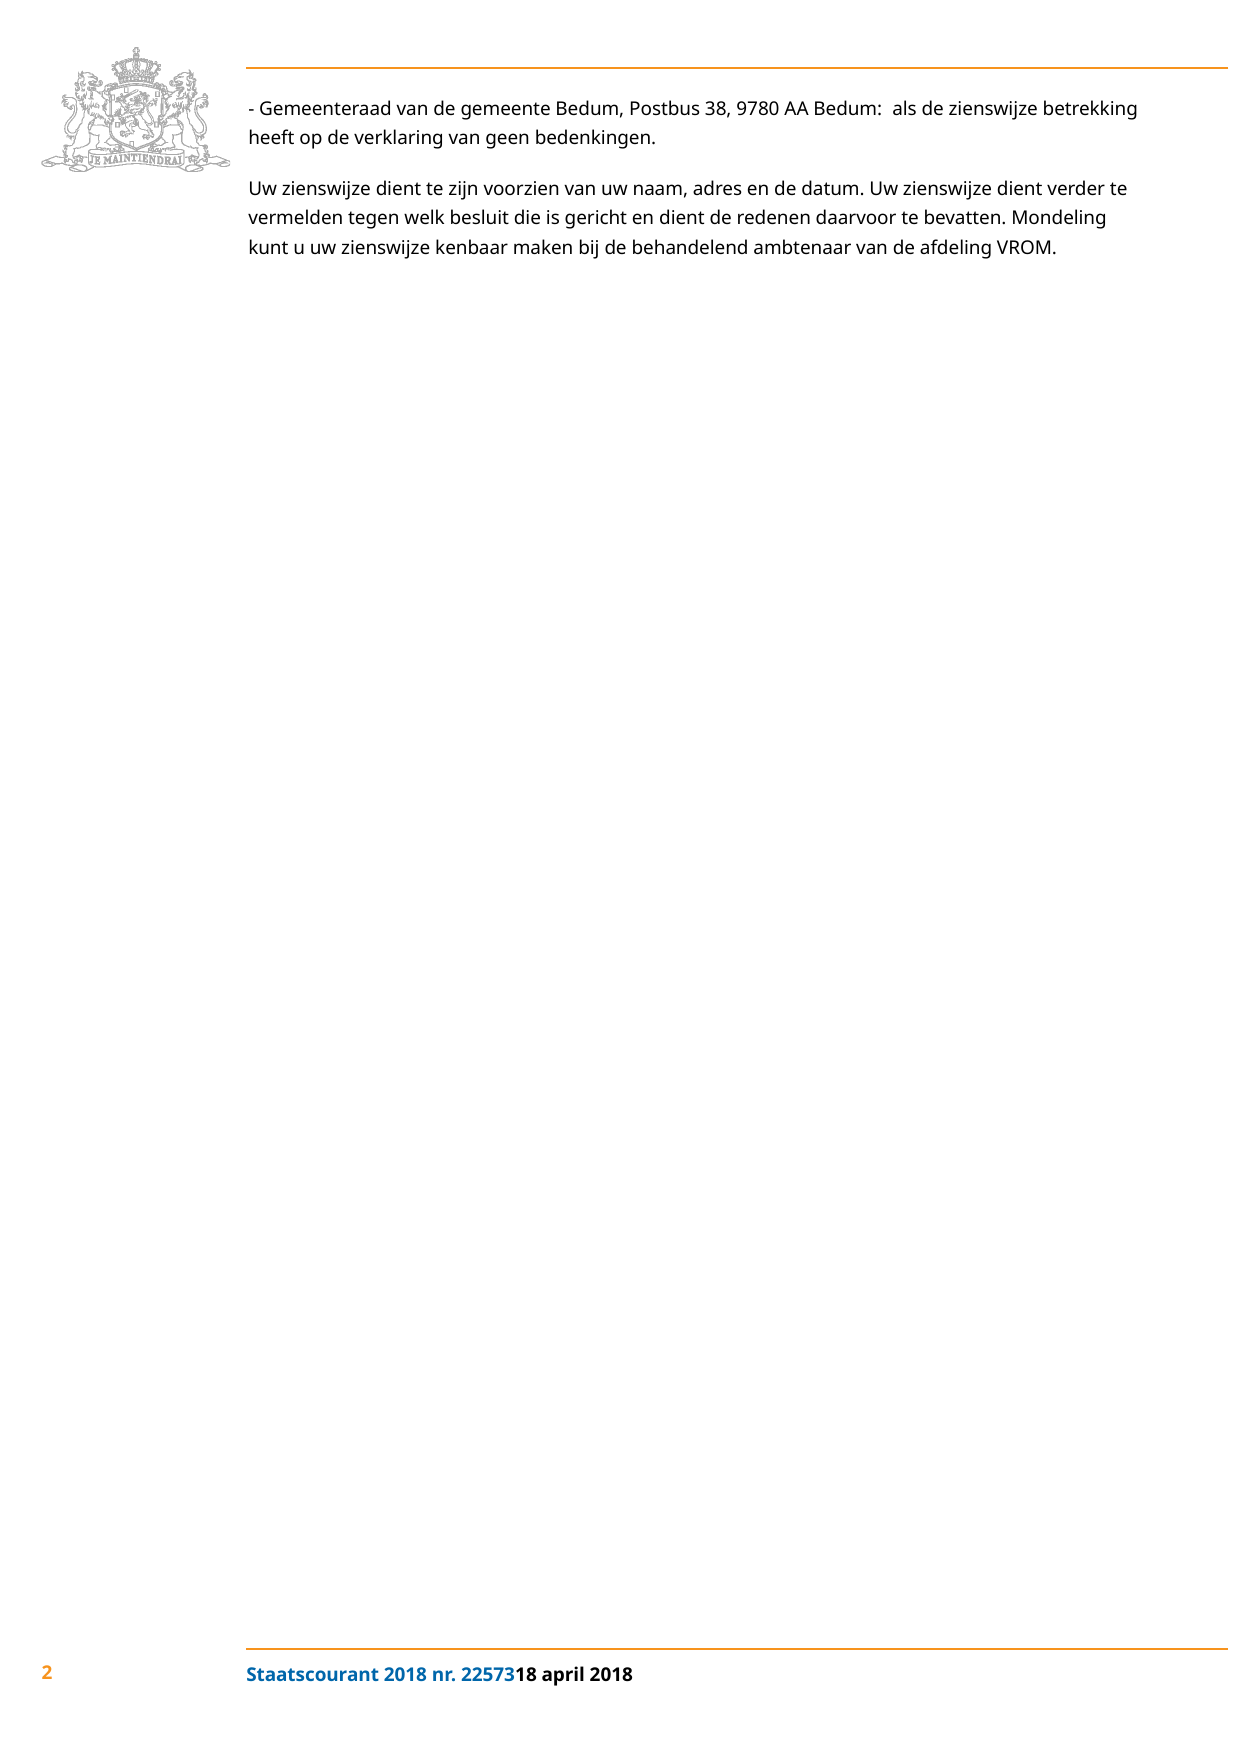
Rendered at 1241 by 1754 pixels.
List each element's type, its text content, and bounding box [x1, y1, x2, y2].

text Uw zienswijze dient te zijn voorzien van uw naam, adres en de datum. Uw zienswijze dient verder te vermelden tegen welk besluit die is gericht en dient de redenen daarvoor te bevatten. Mondeling kunt u uw zienswijze kenbaar maken bij de behandelend ambtenaar van de afdeling VROM. [248, 175, 1152, 260]
picture [41, 47, 231, 172]
text - Gemeenteraad van de gemeente Bedum, Postbus 38, 9780 AA Bedum: als de zienswijze betrekking heeft op de verklaring van geen bedenkingen. [248, 95, 1152, 150]
